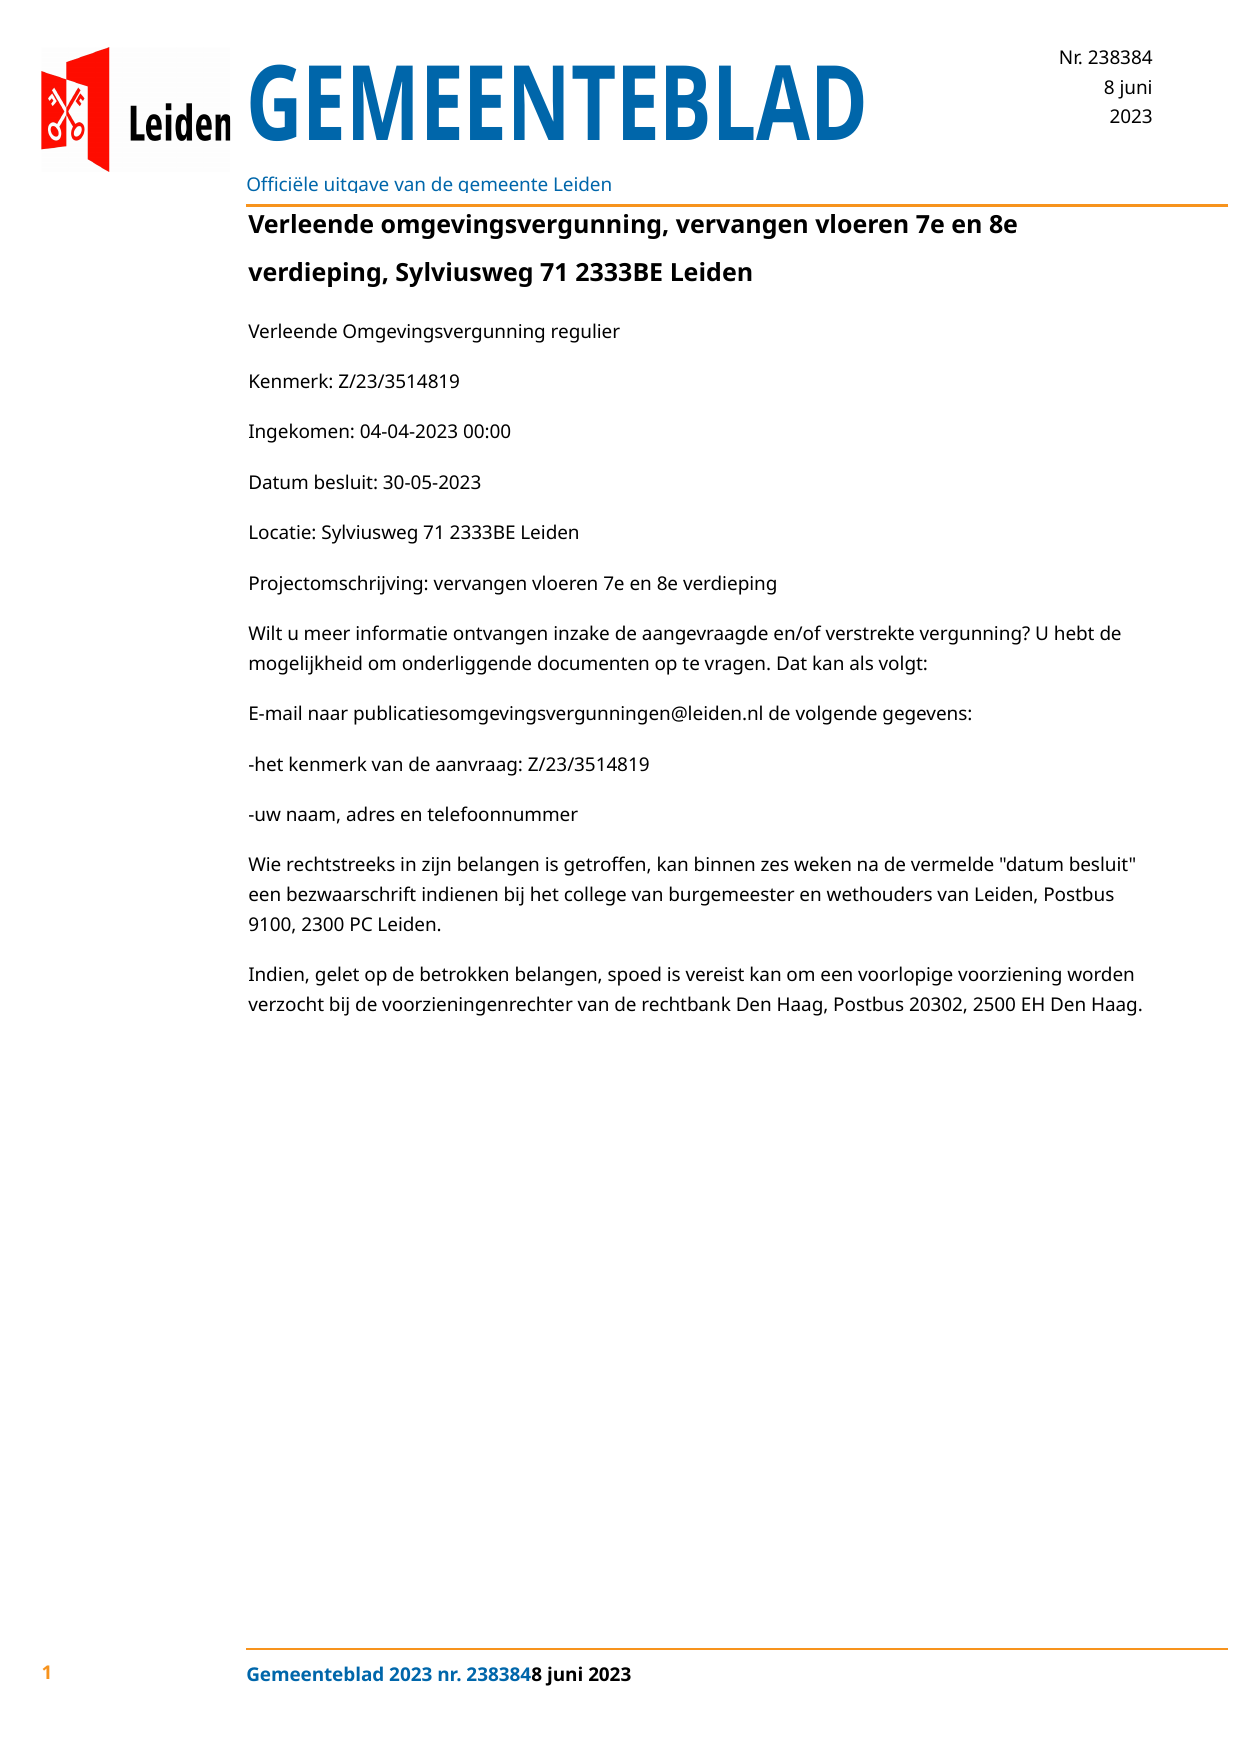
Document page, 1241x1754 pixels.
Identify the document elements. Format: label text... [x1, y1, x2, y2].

text Locatie: Sylviusweg 71 2333BE Leiden [248, 519, 1152, 545]
text Kenmerk: Z/23/3514819 [248, 368, 1152, 394]
text -uw naam, adres en telefoonnummer [248, 801, 1152, 827]
text Verleende omgevingsvergunning, vervangen vloeren 7e en 8e verdieping, Sylviusweg 71 2333BE Leiden [248, 207, 1152, 288]
text Datum besluit: 30-05-2023 [248, 469, 1152, 495]
text -het kenmerk van de aanvraag: Z/23/3514819 [248, 751, 1152, 777]
picture [41, 47, 231, 172]
text Projectomschrijving: vervangen vloeren 7e en 8e verdieping [248, 570, 1152, 596]
text Wilt u meer informatie ontvangen inzake de aangevraagde en/of verstrekte vergunning? U hebt de mogelijkheid om onderliggende documenten op te vragen. Dat kan als volgt: [248, 620, 1152, 676]
text Indien, gelet op de betrokken belangen, spoed is vereist kan om een voorlopige voorziening worden verzocht bij de voorzieningenrechter van de rechtbank Den Haag, Postbus 20302, 2500 EH Den Haag. [248, 961, 1152, 1017]
text Verleende Omgevingsvergunning regulier [248, 318, 1152, 344]
text Ingekomen: 04-04-2023 00:00 [248, 419, 1152, 444]
text Wie rechtstreeks in zijn belangen is getroffen, kan binnen zes weken na de vermelde "datum besluit" een bezwaarschrift indienen bij het college van burgemeester en wethouders van Leiden, Postbus 9100, 2300 PC Leiden. [248, 852, 1152, 937]
text E-mail naar publicatiesomgevingsvergunningen@leiden.nl de volgende gegevens: [248, 700, 1152, 726]
